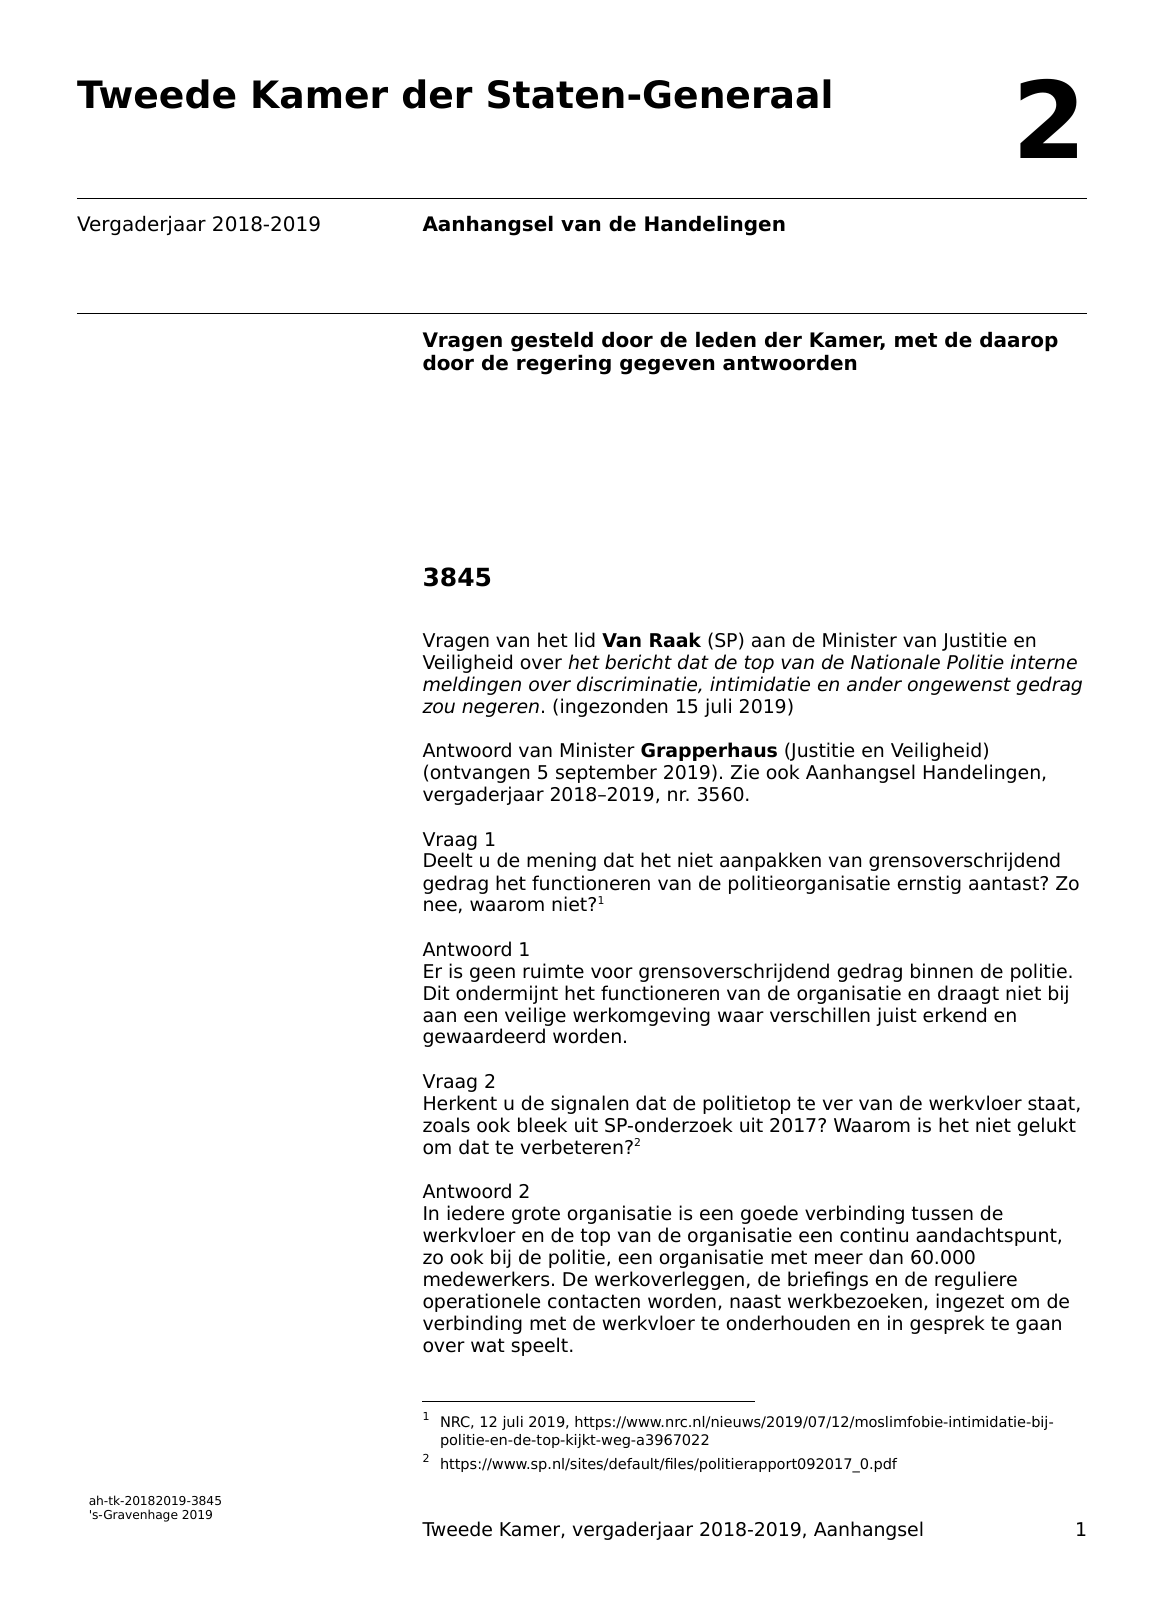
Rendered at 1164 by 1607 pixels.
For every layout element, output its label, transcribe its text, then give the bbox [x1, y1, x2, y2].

table_header Tweede Kamer der Staten-Generaal [77, 59, 886, 198]
text Herkent u de signalen dat de politietop te ver van de werkvloer staat, zoals ook bleek uit SP-onderzoek uit 2017? Waarom is het niet gelukt om dat te verbeteren? [422, 1093, 1087, 1158]
text NRC, 12 juli 2019, https://www.nrc.nl/nieuws/2019/07/12/moslimfobie-intimidatie-bij-politie-en-de-top-kijkt-weg-a3967022 [422, 1410, 1087, 1449]
table_cell Aanhangsel van de Handelingen [422, 199, 1087, 313]
table_cell Vergaderjaar 2018-2019 [77, 199, 422, 313]
text https://www.sp.nl/sites/default/files/politierapport092017_0.pdf [422, 1452, 1087, 1474]
text Vraag 1 [422, 828, 1087, 850]
text 3845 [422, 563, 1087, 592]
text Vragen van het lid Van Raak (SP) aan de Minister van Justitie en Veiligheid over het bericht dat de top van de Nationale Politie interne meldingen over discriminatie, intimidatie en ander ongewenst gedrag zou negeren. (ingezonden 15 juli 2019) [422, 630, 1087, 718]
text 's-Gravenhage 2019 [88, 1508, 323, 1522]
table_cell Vragen gesteld door de leden der Kamer, met de daarop door de regering gegeven antwoorden [422, 314, 1087, 375]
text In iedere grote organisatie is een goede verbinding tussen de werkvloer en de top van de organisatie een continu aandachtspunt, zo ook bij de politie, een organisatie met meer dan 60.000 medewerkers. De werkoverleggen, de briefings en de reguliere operationele contacten worden, naast werkbezoeken, ingezet om de verbinding met de werkvloer te onderhouden en in gesprek te gaan over wat speelt. [422, 1203, 1087, 1357]
table_cell [77, 314, 422, 375]
text Deelt u de mening dat het niet aanpakken van grensoverschrijdend gedrag het functioneren van de politieorganisatie ernstig aantast? Zo nee, waarom niet? [422, 850, 1087, 916]
table_header 2 [886, 59, 1087, 198]
text Er is geen ruimte voor grensoverschrijdend gedrag binnen de politie. Dit ondermijnt het functioneren van de organisatie en draagt niet bij aan een veilige werkomgeving waar verschillen juist erkend en gewaardeerd worden. [422, 961, 1087, 1048]
text Antwoord 1 [422, 938, 1087, 961]
text ah-tk-20182019-3845 [88, 1494, 323, 1508]
text Vraag 2 [422, 1071, 1087, 1093]
text Antwoord 2 [422, 1181, 1087, 1203]
text Antwoord van Minister Grapperhaus (Justitie en Veiligheid) (ontvangen 5 september 2019). Zie ook Aanhangsel Handelingen, vergaderjaar 2018–2019, nr. 3560. [422, 740, 1087, 806]
